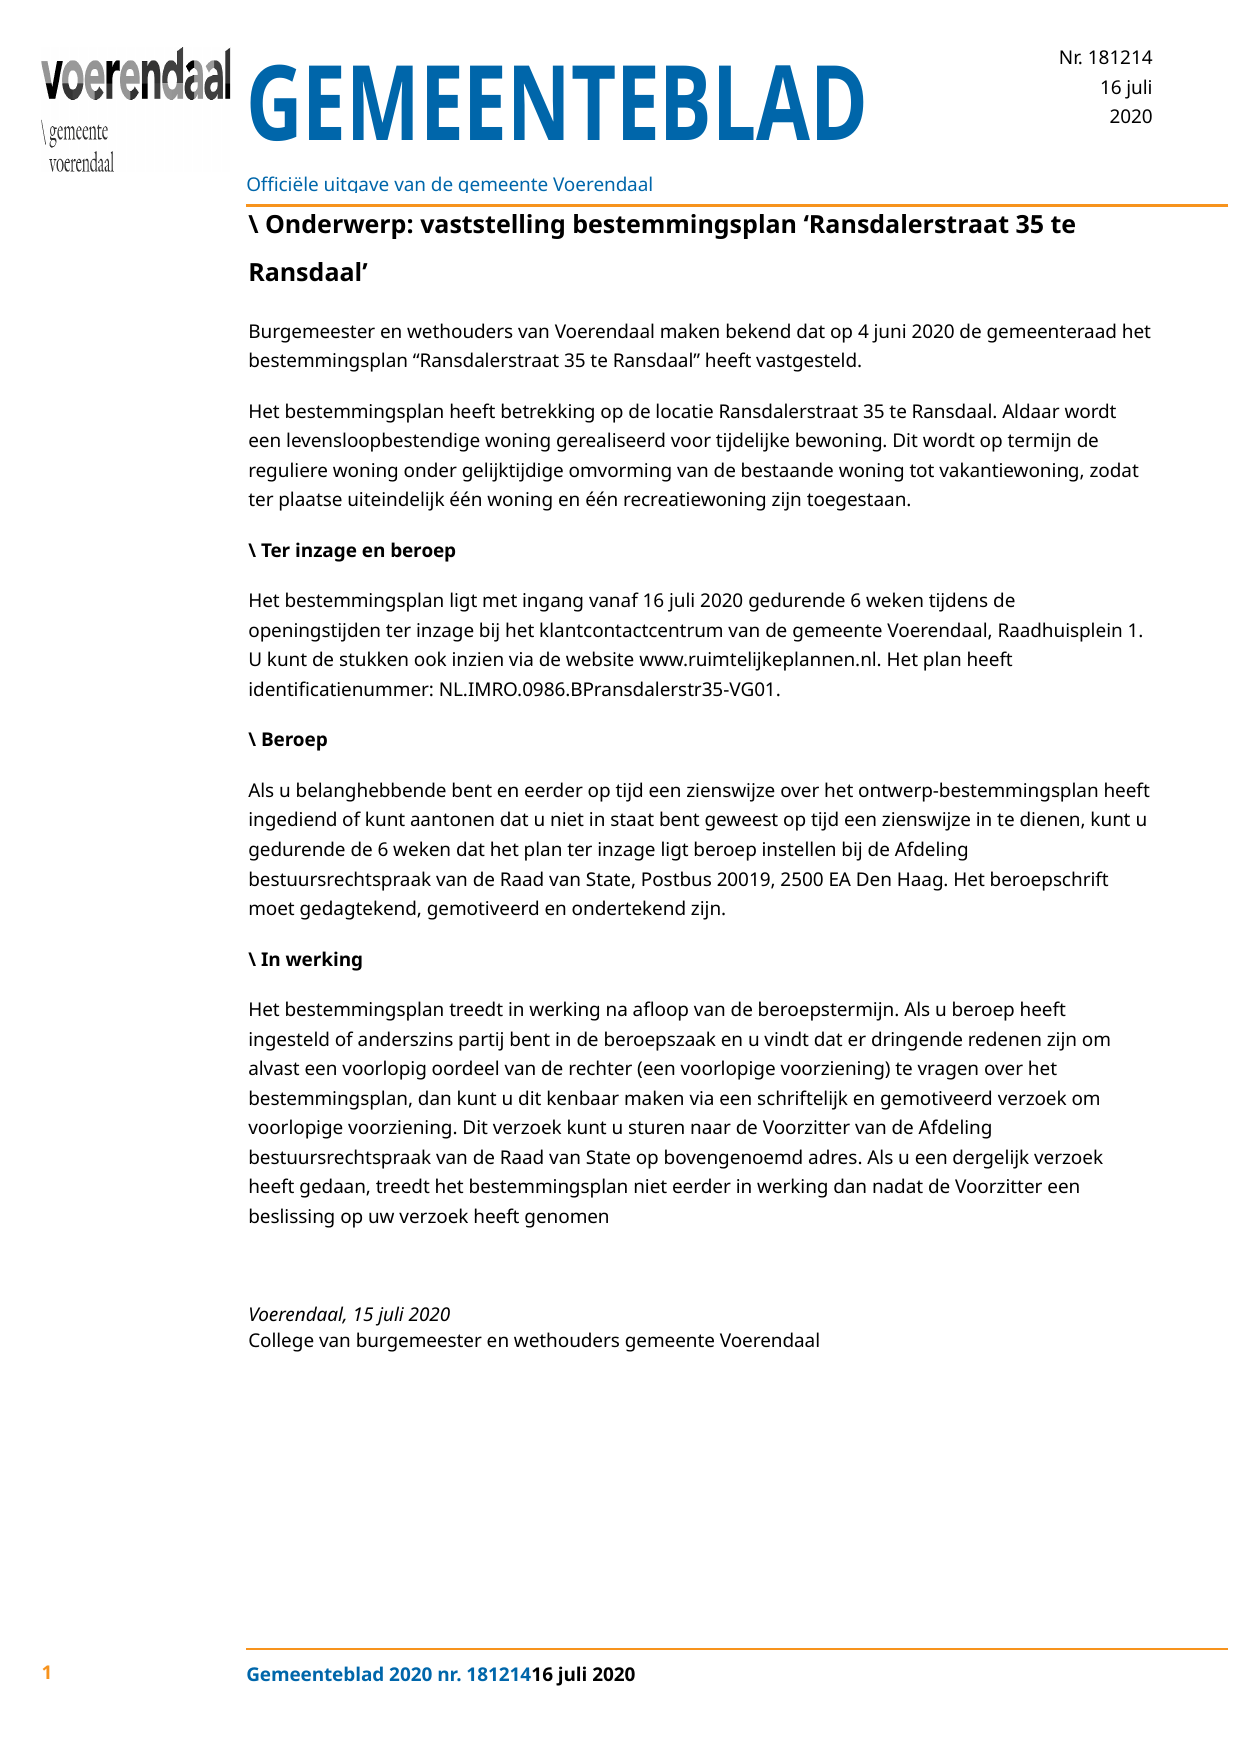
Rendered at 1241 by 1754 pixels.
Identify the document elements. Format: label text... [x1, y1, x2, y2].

text Burgemeester en wethouders van Voerendaal maken bekend dat op 4 juni 2020 de gemeenteraad het bestemmingsplan “Ransdalerstraat 35 te Ransdaal” heeft vastgesteld. [248, 318, 1152, 373]
text \ Onderwerp: vaststelling bestemmingsplan ‘Ransdalerstraat 35 te Ransdaal’ [248, 207, 1152, 288]
text Als u belanghebbende bent en eerder op tijd een zienswijze over het ontwerp-bestemmingsplan heeft ingediend of kunt aantonen dat u niet in staat bent geweest op tijd een zienswijze in te dienen, kunt u gedurende de 6 weken dat het plan ter inzage ligt beroep instellen bij de Afdeling bestuursrechtspraak van de Raad van State, Postbus 20019, 2500 EA Den Haag. Het beroepschrift moet gedagtekend, gemotiveerd en ondertekend zijn. [248, 777, 1152, 921]
text \ Ter inzage en beroep [248, 537, 1152, 563]
text Het bestemmingsplan treedt in werking na afloop van de beroepstermijn. Als u beroep heeft ingesteld of anderszins partij bent in de beroepszaak en u vindt dat er dringende redenen zijn om alvast een voorlopig oordeel van de rechter (een voorlopige voorziening) te vragen over het bestemmingsplan, dan kunt u dit kenbaar maken via een schriftelijk en gemotiveerd verzoek om voorlopige voorziening. Dit verzoek kunt u sturen naar de Voorzitter van de Afdeling bestuursrechtspraak van de Raad van State op bovengenoemd adres. Als u een dergelijk verzoek heeft gedaan, treedt het bestemmingsplan niet eerder in werking dan nadat de Voorzitter een beslissing op uw verzoek heeft genomen [248, 996, 1152, 1229]
text Het bestemmingsplan ligt met ingang vanaf 16 juli 2020 gedurende 6 weken tijdens de openingstijden ter inzage bij het klantcontactcentrum van de gemeente Voerendaal, Raadhuisplein 1. U kunt de stukken ook inzien via de website www.ruimtelijkeplannen.nl. Het plan heeft identificatienummer: NL.IMRO.0986.BPransdalerstr35-VG01. [248, 587, 1152, 702]
text College van burgemeester en wethouders gemeente Voerendaal [248, 1327, 1152, 1353]
text \ Beroep [248, 727, 1152, 752]
text Voerendaal, 15 juli 2020 [248, 1302, 1152, 1327]
picture [41, 47, 231, 172]
text \ In werking [248, 946, 1152, 972]
text Het bestemmingsplan heeft betrekking op de locatie Ransdalerstraat 35 te Ransdaal. Aldaar wordt een levensloopbestendige woning gerealiseerd voor tijdelijke bewoning. Dit wordt op termijn de reguliere woning onder gelijktijdige omvorming van de bestaande woning tot vakantiewoning, zodat ter plaatse uiteindelijk één woning en één recreatiewoning zijn toegestaan. [248, 398, 1152, 512]
